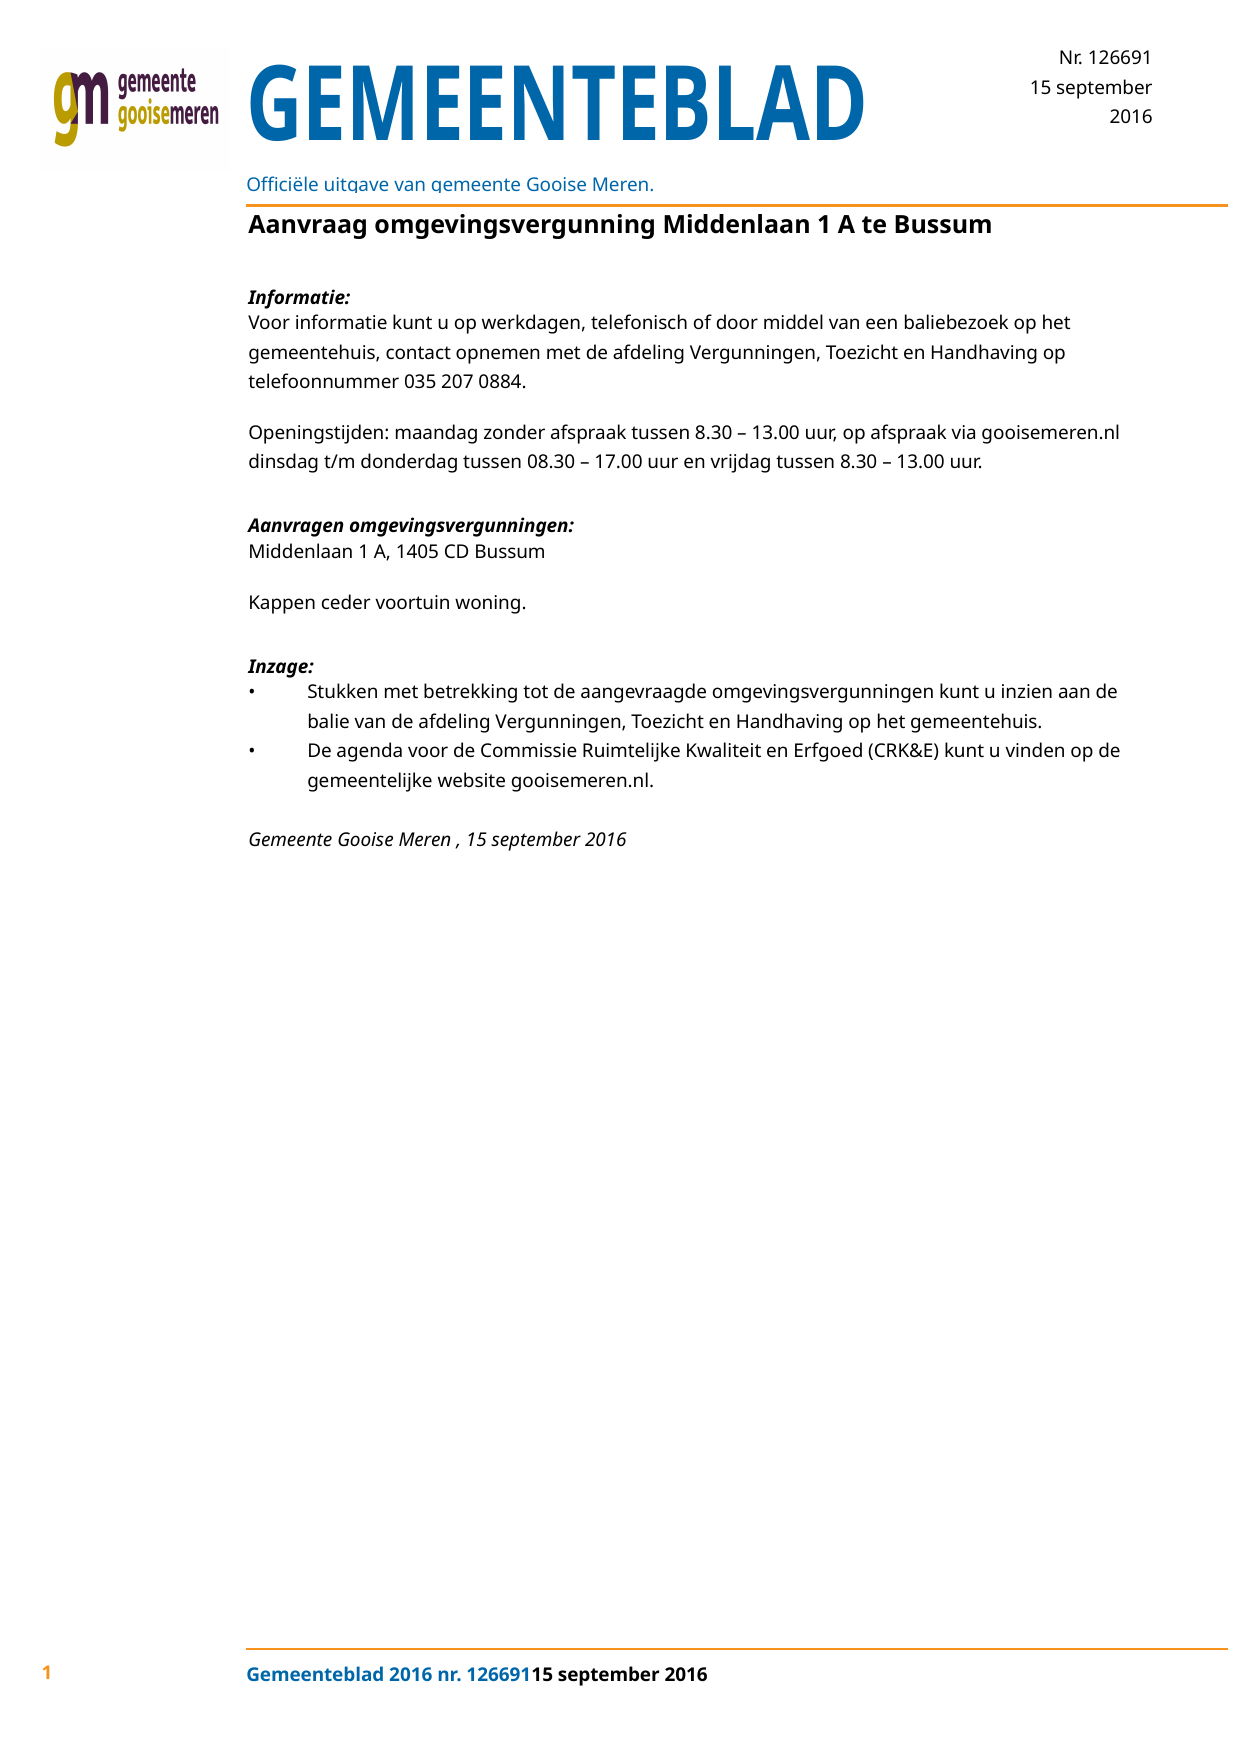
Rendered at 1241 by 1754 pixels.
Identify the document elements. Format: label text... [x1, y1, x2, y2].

text Aanvraag omgevingsvergunning Middenlaan 1 A te Bussum [248, 207, 1152, 241]
text Aanvragen omgevingsvergunningen: [248, 513, 1152, 538]
picture [41, 47, 231, 172]
text Inzage: [248, 653, 1152, 678]
list De agenda voor de Commissie Ruimtelijke Kwaliteit en Erfgoed (CRK&E) kunt u vinden op de gemeentelijke website gooisemeren.nl. [248, 738, 1152, 793]
text Middenlaan 1 A, 1405 CD Bussum [248, 538, 1152, 564]
text Informatie: [248, 284, 1152, 309]
text Gemeente Gooise Meren , 15 september 2016 [248, 826, 1152, 852]
text Openingstijden: maandag zonder afspraak tussen 8.30 – 13.00 uur, op afspraak via gooisemeren.nl dinsdag t/m donderdag tussen 08.30 – 17.00 uur en vrijdag tussen 8.30 – 13.00 uur. [248, 419, 1152, 474]
list Stukken met betrekking tot de aangevraagde omgevingsvergunningen kunt u inzien aan de balie van de afdeling Vergunningen, Toezicht en Handhaving op het gemeentehuis. [248, 678, 1152, 734]
text Voor informatie kunt u op werkdagen, telefonisch of door middel van een baliebezoek op het gemeentehuis, contact opnemen met de afdeling Vergunningen, Toezicht en Handhaving op telefoonnummer 035 207 0884. [248, 309, 1152, 394]
text Kappen ceder voortuin woning. [248, 589, 1152, 614]
